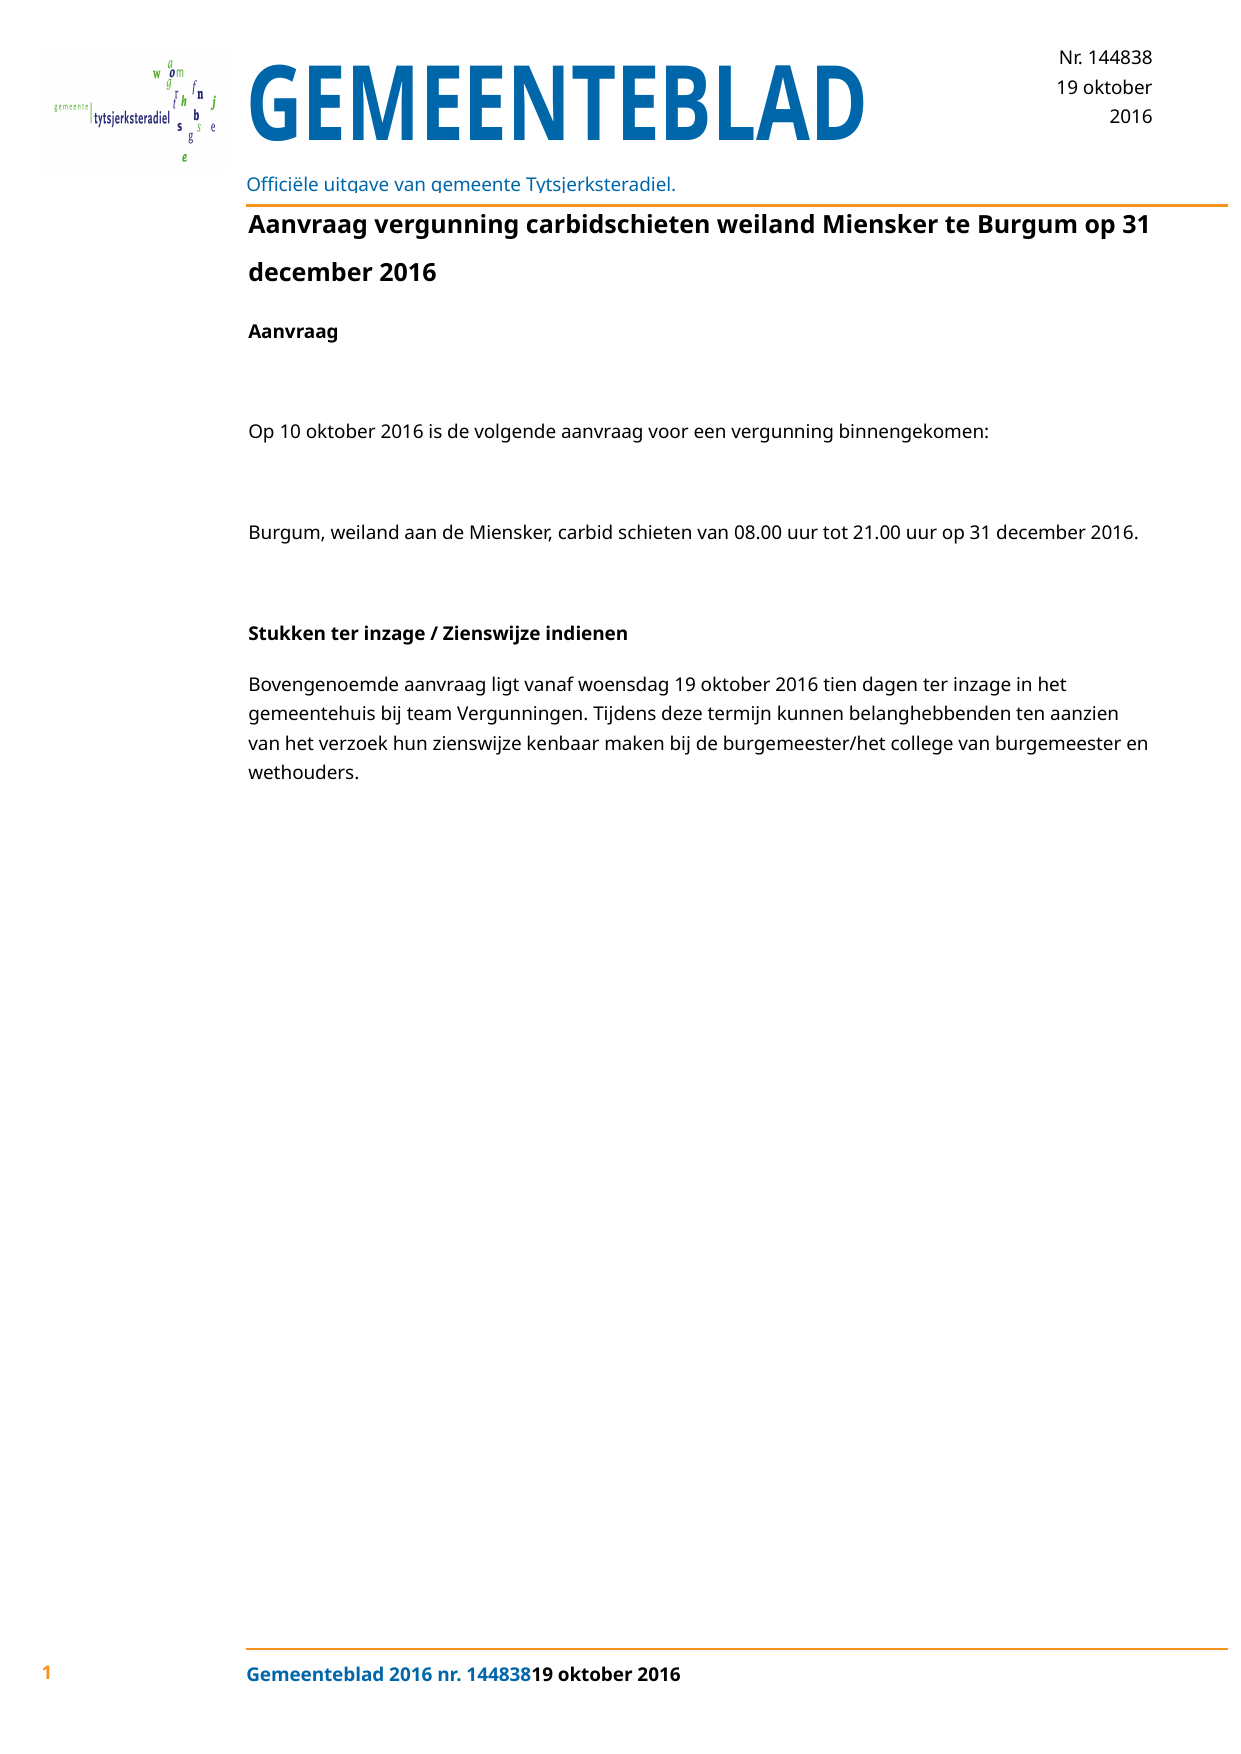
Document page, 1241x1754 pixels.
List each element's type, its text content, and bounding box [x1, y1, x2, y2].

text Aanvraag [248, 318, 1152, 344]
text Burgum, weiland aan de Miensker, carbid schieten van 08.00 uur tot 21.00 uur op 31 december 2016. [248, 519, 1152, 545]
text Aanvraag vergunning carbidschieten weiland Miensker te Burgum op 31 december 2016 [248, 207, 1152, 288]
text Op 10 oktober 2016 is de volgende aanvraag voor een vergunning binnengekomen: [248, 419, 1152, 444]
text Stukken ter inzage / Zienswijze indienen [248, 620, 1152, 646]
text Bovengenoemde aanvraag ligt vanaf woensdag 19 oktober 2016 tien dagen ter inzage in het gemeentehuis bij team Vergunningen. Tijdens deze termijn kunnen belanghebbenden ten aanzien van het verzoek hun zienswijze kenbaar maken bij de burge­meester/het college van burgemeester en wethouders. [248, 671, 1152, 785]
picture [41, 47, 231, 172]
